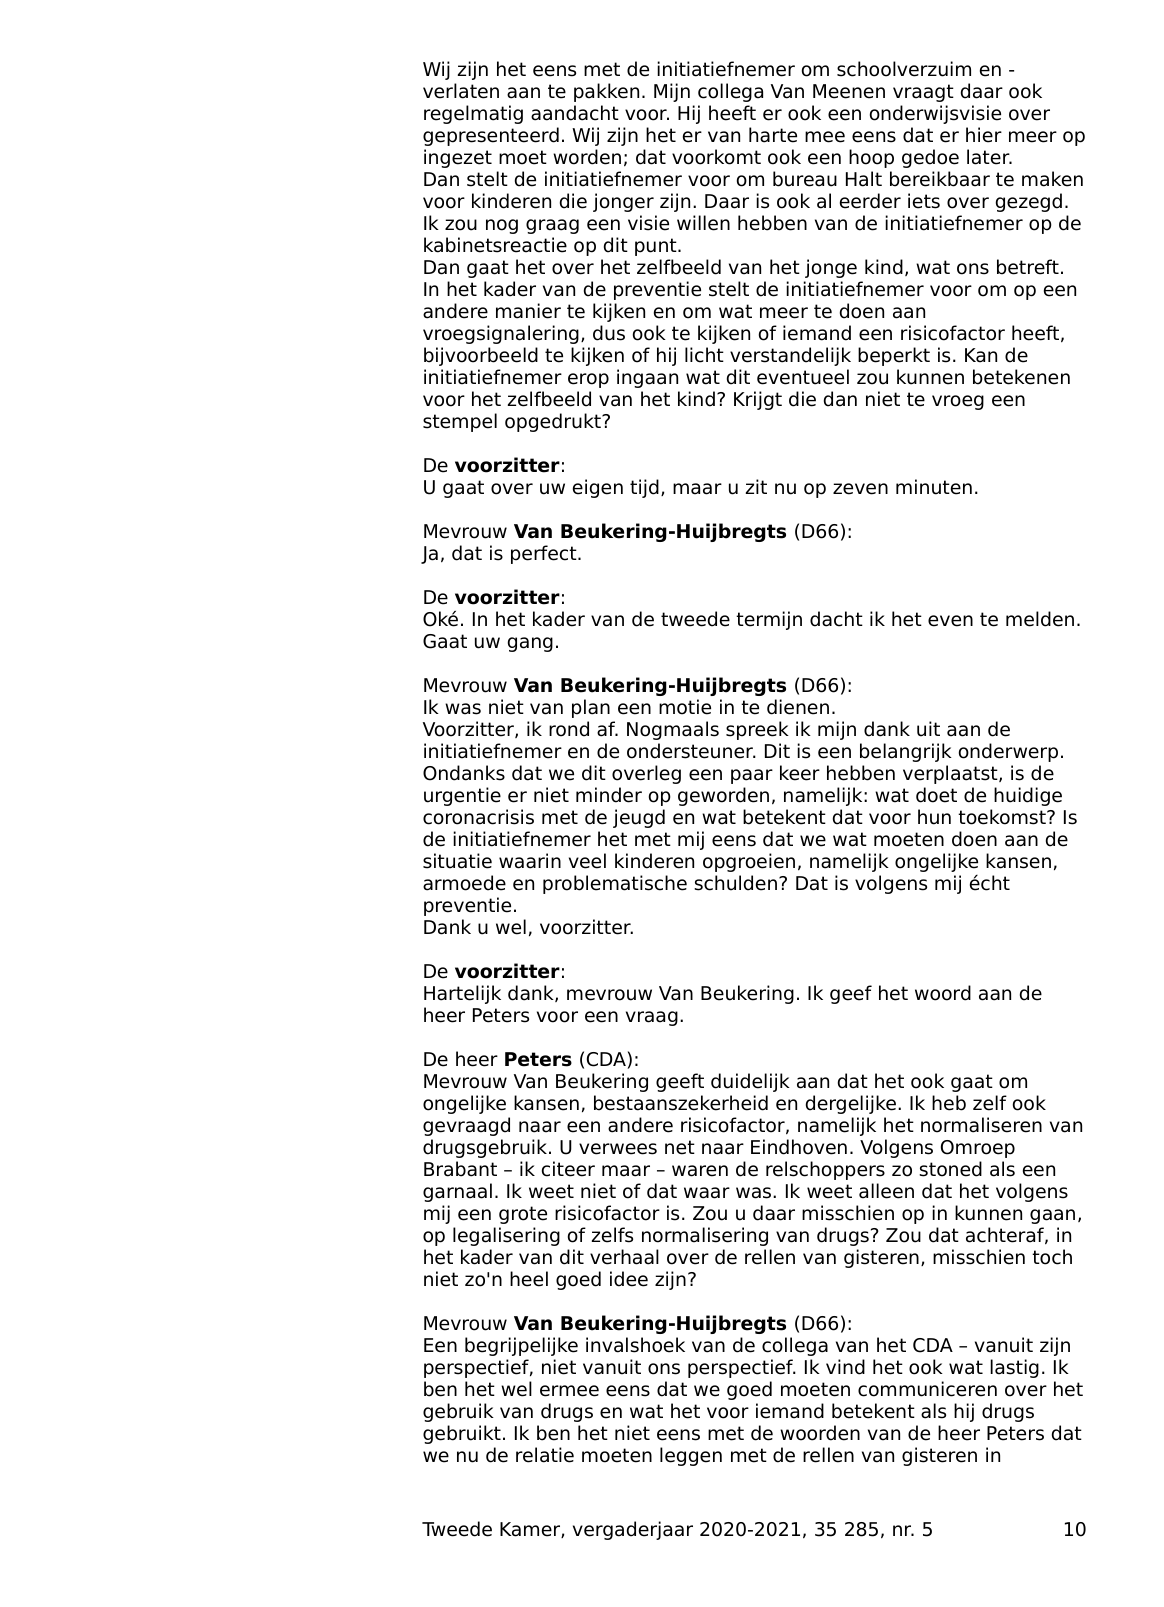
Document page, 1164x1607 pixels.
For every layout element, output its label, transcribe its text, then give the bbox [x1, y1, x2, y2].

text Voorzitter, ik rond af. Nogmaals spreek ik mijn dank uit aan de initiatiefnemer en de ondersteuner. Dit is een belangrijk onderwerp. Ondanks dat we dit overleg een paar keer hebben verplaatst, is de urgentie er niet minder op geworden, namelijk: wat doet de huidige coronacrisis met de jeugd en wat betekent dat voor hun toekomst? Is de initiatiefnemer het met mij eens dat we wat moeten doen aan de situatie waarin veel kinderen opgroeien, namelijk ongelijke kansen, armoede en problematische schulden? Dat is volgens mij écht preventie. [422, 719, 1087, 917]
text Wij zijn het eens met de initiatiefnemer om schoolverzuim en -verlaten aan te pakken. Mijn collega Van Meenen vraagt daar ook regelmatig aandacht voor. Hij heeft er ook een onderwijsvisie over gepresenteerd. Wij zijn het er van harte mee eens dat er hier meer op ingezet moet worden; dat voorkomt ook een hoop gedoe later. [422, 59, 1087, 169]
text U gaat over uw eigen tijd, maar u zit nu op zeven minuten. [422, 477, 1087, 499]
text Dan gaat het over het zelfbeeld van het jonge kind, wat ons betreft. In het kader van de preventie stelt de initiatiefnemer voor om op een andere manier te kijken en om wat meer te doen aan vroegsignalering, dus ook te kijken of iemand een risicofactor heeft, bijvoorbeeld te kijken of hij licht verstandelijk beperkt is. Kan de initiatiefnemer erop ingaan wat dit eventueel zou kunnen betekenen voor het zelfbeeld van het kind? Krijgt die dan niet te vroeg een stempel opgedrukt? [422, 257, 1087, 433]
text De heer Peters (CDA): [422, 1049, 1087, 1071]
text Dan stelt de initiatiefnemer voor om bureau Halt bereikbaar te maken voor kinderen die jonger zijn. Daar is ook al eerder iets over gezegd. Ik zou nog graag een visie willen hebben van de initiatiefnemer op de kabinetsreactie op dit punt. [422, 169, 1087, 257]
text Mevrouw Van Beukering-Huijbregts (D66): [422, 1313, 1087, 1335]
text Een begrijpelijke invalshoek van de collega van het CDA – vanuit zijn perspectief, niet vanuit ons perspectief. Ik vind het ook wat lastig. Ik ben het wel ermee eens dat we goed moeten communiceren over het gebruik van drugs en wat het voor iemand betekent als hij drugs gebruikt. Ik ben het niet eens met de woorden van de heer Peters dat we nu de relatie moeten leggen met de rellen van gisteren in [422, 1335, 1087, 1467]
text Ja, dat is perfect. [422, 543, 1087, 565]
text Mevrouw Van Beukering-Huijbregts (D66): [422, 521, 1087, 543]
text De voorzitter: [422, 455, 1087, 477]
text Dank u wel, voorzitter. [422, 917, 1087, 939]
text De voorzitter: [422, 587, 1087, 609]
text Ik was niet van plan een motie in te dienen. [422, 697, 1087, 719]
text Hartelijk dank, mevrouw Van Beukering. Ik geef het woord aan de heer Peters voor een vraag. [422, 983, 1087, 1027]
text Mevrouw Van Beukering-Huijbregts (D66): [422, 675, 1087, 697]
text De voorzitter: [422, 961, 1087, 983]
text Oké. In het kader van de tweede termijn dacht ik het even te melden. Gaat uw gang. [422, 609, 1087, 653]
text Mevrouw Van Beukering geeft duidelijk aan dat het ook gaat om ongelijke kansen, bestaanszekerheid en dergelijke. Ik heb zelf ook gevraagd naar een andere risicofactor, namelijk het normaliseren van drugsgebruik. U verwees net naar Eindhoven. Volgens Omroep Brabant – ik citeer maar – waren de relschoppers zo stoned als een garnaal. Ik weet niet of dat waar was. Ik weet alleen dat het volgens mij een grote risicofactor is. Zou u daar misschien op in kunnen gaan, op legalisering of zelfs normalisering van drugs? Zou dat achteraf, in het kader van dit verhaal over de rellen van gisteren, misschien toch niet zo'n heel goed idee zijn? [422, 1071, 1087, 1291]
